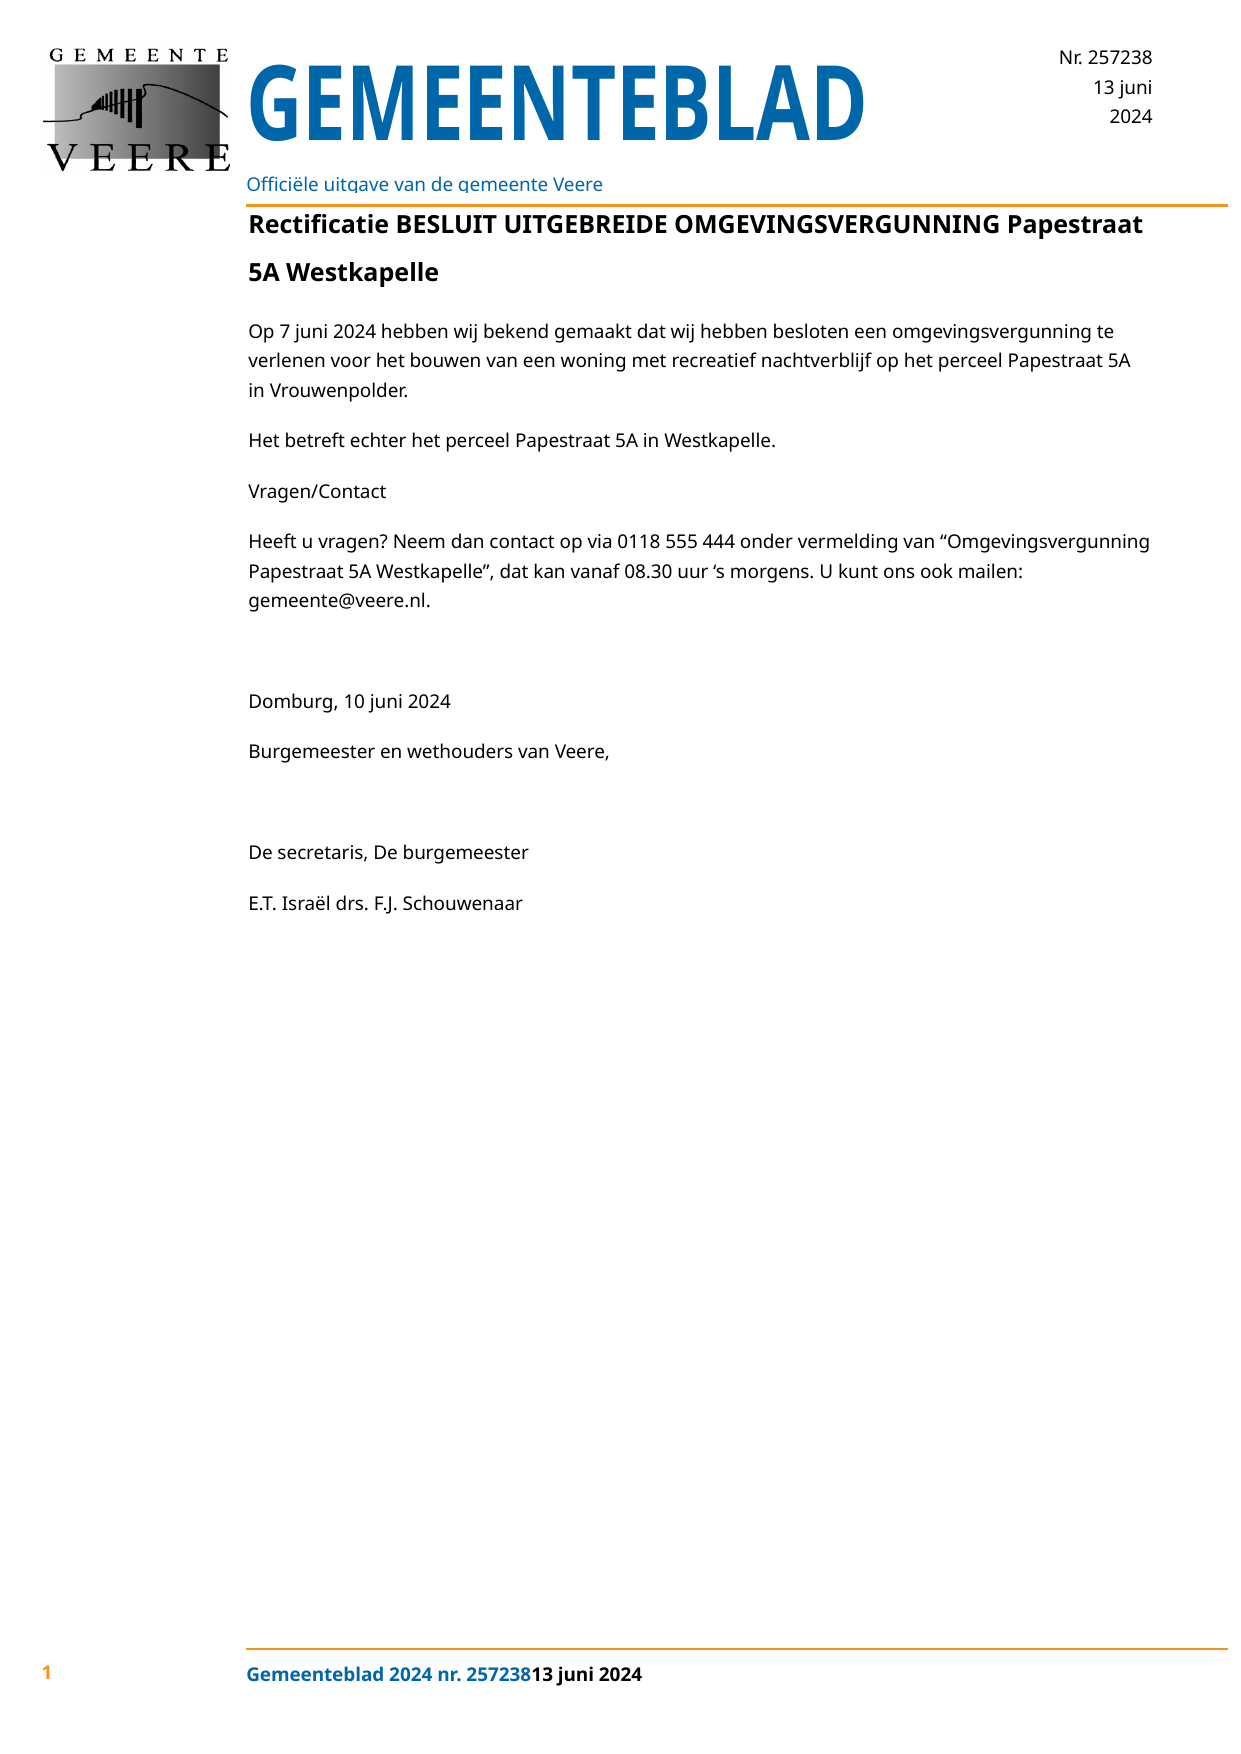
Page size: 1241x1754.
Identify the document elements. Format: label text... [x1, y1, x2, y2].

picture [41, 47, 231, 172]
text Rectificatie BESLUIT UITGEBREIDE OMGEVINGSVERGUNNING Papestraat 5A Westkapelle [248, 207, 1152, 288]
text Burgemeester en wethouders van Veere, [248, 739, 1152, 764]
text De secretaris, De burgemeester [248, 839, 1152, 865]
text E.T. Israël drs. F.J. Schouwenaar [248, 890, 1152, 916]
text Het betreft echter het perceel Papestraat 5A in Westkapelle. [248, 427, 1152, 453]
text Heeft u vragen? Neem dan contact op via 0118 555 444 onder vermelding van “Omgevingsvergunning Papestraat 5A Westkapelle”, dat kan vanaf 08.30 uur ‘s morgens. U kunt ons ook mailen: gemeente@veere.nl. [248, 528, 1152, 613]
text Domburg, 10 juni 2024 [248, 688, 1152, 714]
text Op 7 juni 2024 hebben wij bekend gemaakt dat wij hebben besloten een omgevingsvergunning te verlenen voor het bouwen van een woning met recreatief nachtverblijf op het perceel Papestraat 5A in Vrouwenpolder. [248, 318, 1152, 403]
text Vragen/Contact [248, 478, 1152, 504]
